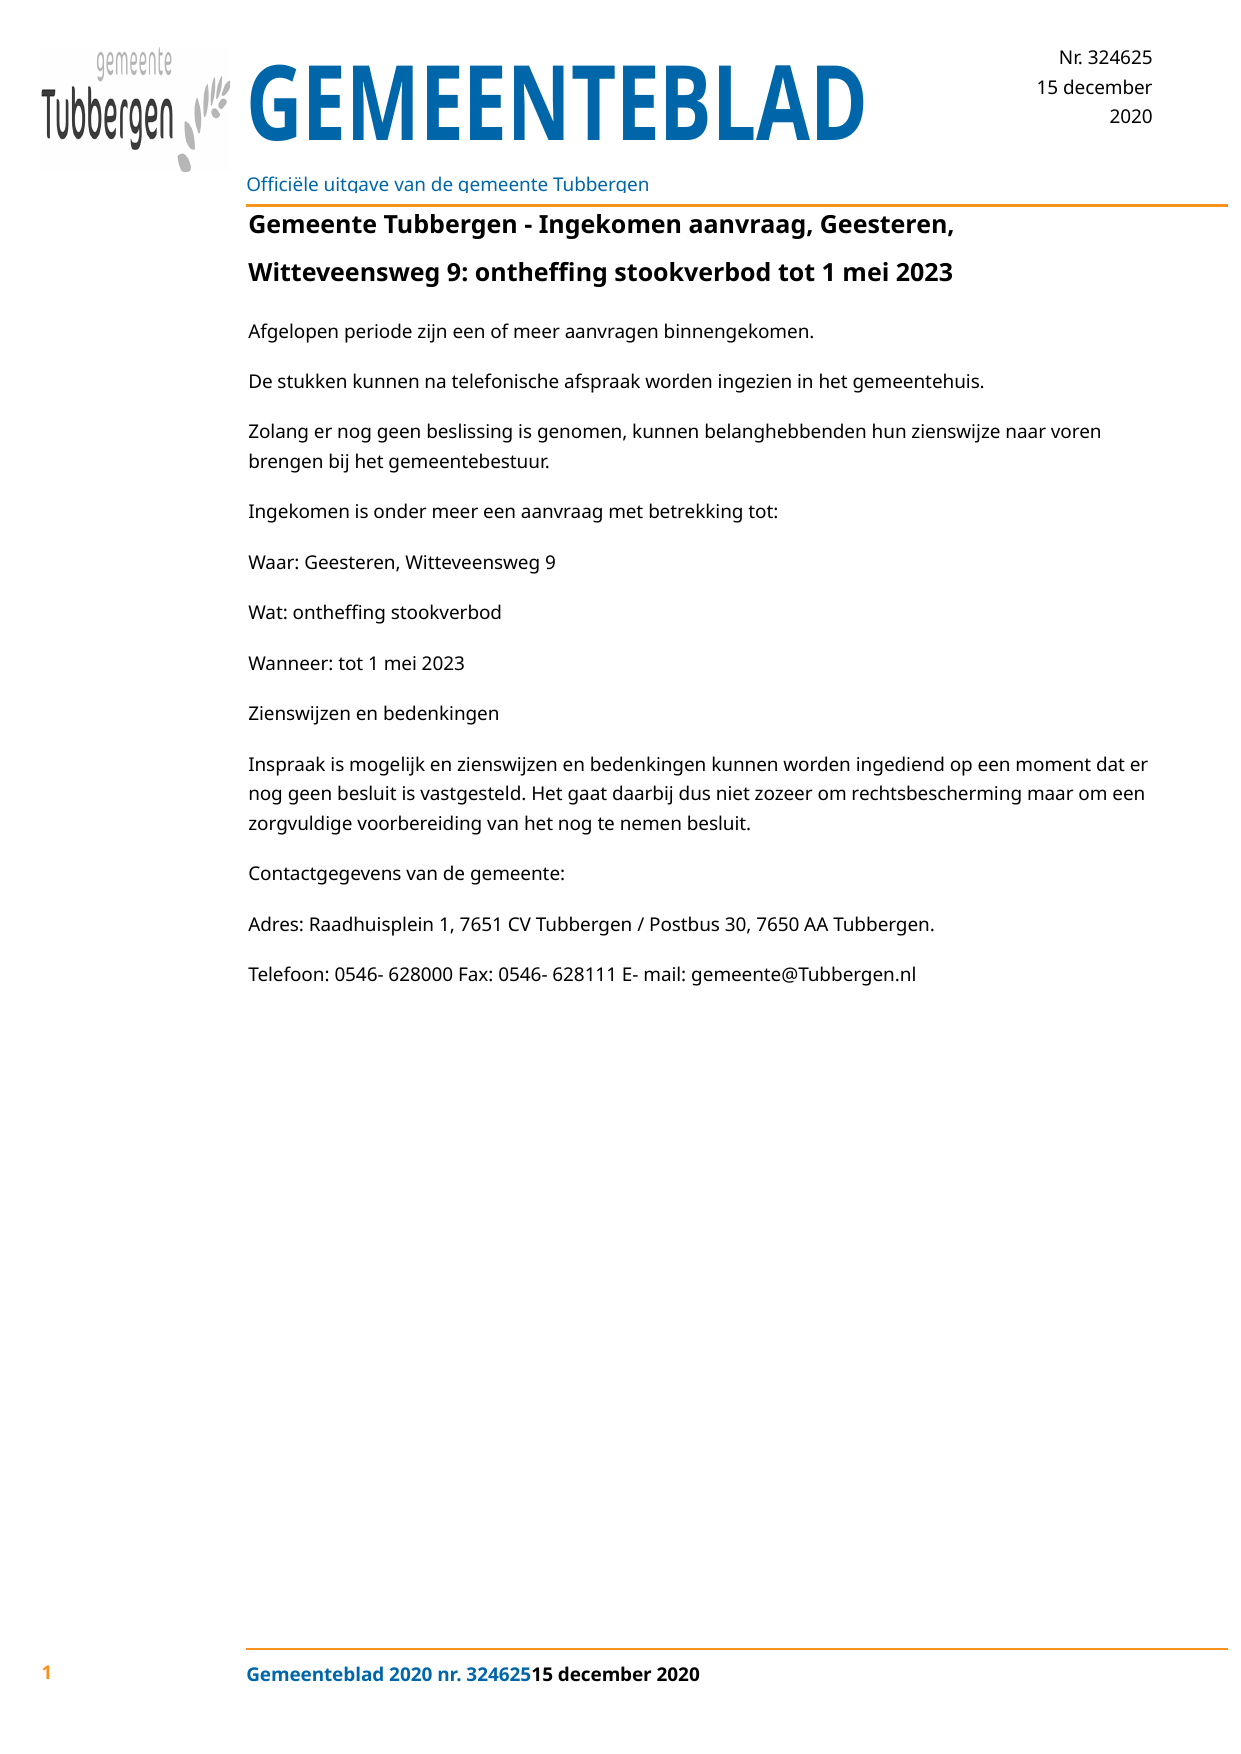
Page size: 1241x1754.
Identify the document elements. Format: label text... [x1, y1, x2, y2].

text Gemeente Tubbergen - Ingekomen aanvraag, Geesteren, Witteveensweg 9: ontheffing stookverbod tot 1 mei 2023 [248, 207, 1152, 288]
text Ingekomen is onder meer een aanvraag met betrekking tot: [248, 499, 1152, 524]
picture [41, 47, 231, 172]
text Zolang er nog geen beslissing is genomen, kunnen belanghebbenden hun zienswijze naar voren brengen bij het gemeentebestuur. [248, 419, 1152, 474]
text Contactgegevens van de gemeente: [248, 860, 1152, 886]
text Wat: ontheffing stookverbod [248, 599, 1152, 625]
text Waar: Geesteren, Witteveensweg 9 [248, 549, 1152, 575]
text De stukken kunnen na telefonische afspraak worden ingezien in het gemeentehuis. [248, 368, 1152, 394]
text Zienswijzen en bedenkingen [248, 700, 1152, 726]
text Telefoon: 0546- 628000 Fax: 0546- 628111 E- mail: gemeente@Tubbergen.nl [248, 961, 1152, 987]
text Afgelopen periode zijn een of meer aanvragen binnengekomen. [248, 318, 1152, 344]
text Wanneer: tot 1 mei 2023 [248, 650, 1152, 676]
text Inspraak is mogelijk en zienswijzen en bedenkingen kunnen worden ingediend op een moment dat er nog geen besluit is vastgesteld. Het gaat daarbij dus niet zozeer om rechtsbescherming maar om een zorgvuldige voorbereiding van het nog te nemen besluit. [248, 751, 1152, 836]
text Adres: Raadhuisplein 1, 7651 CV Tubbergen / Postbus 30, 7650 AA Tubbergen. [248, 911, 1152, 937]
